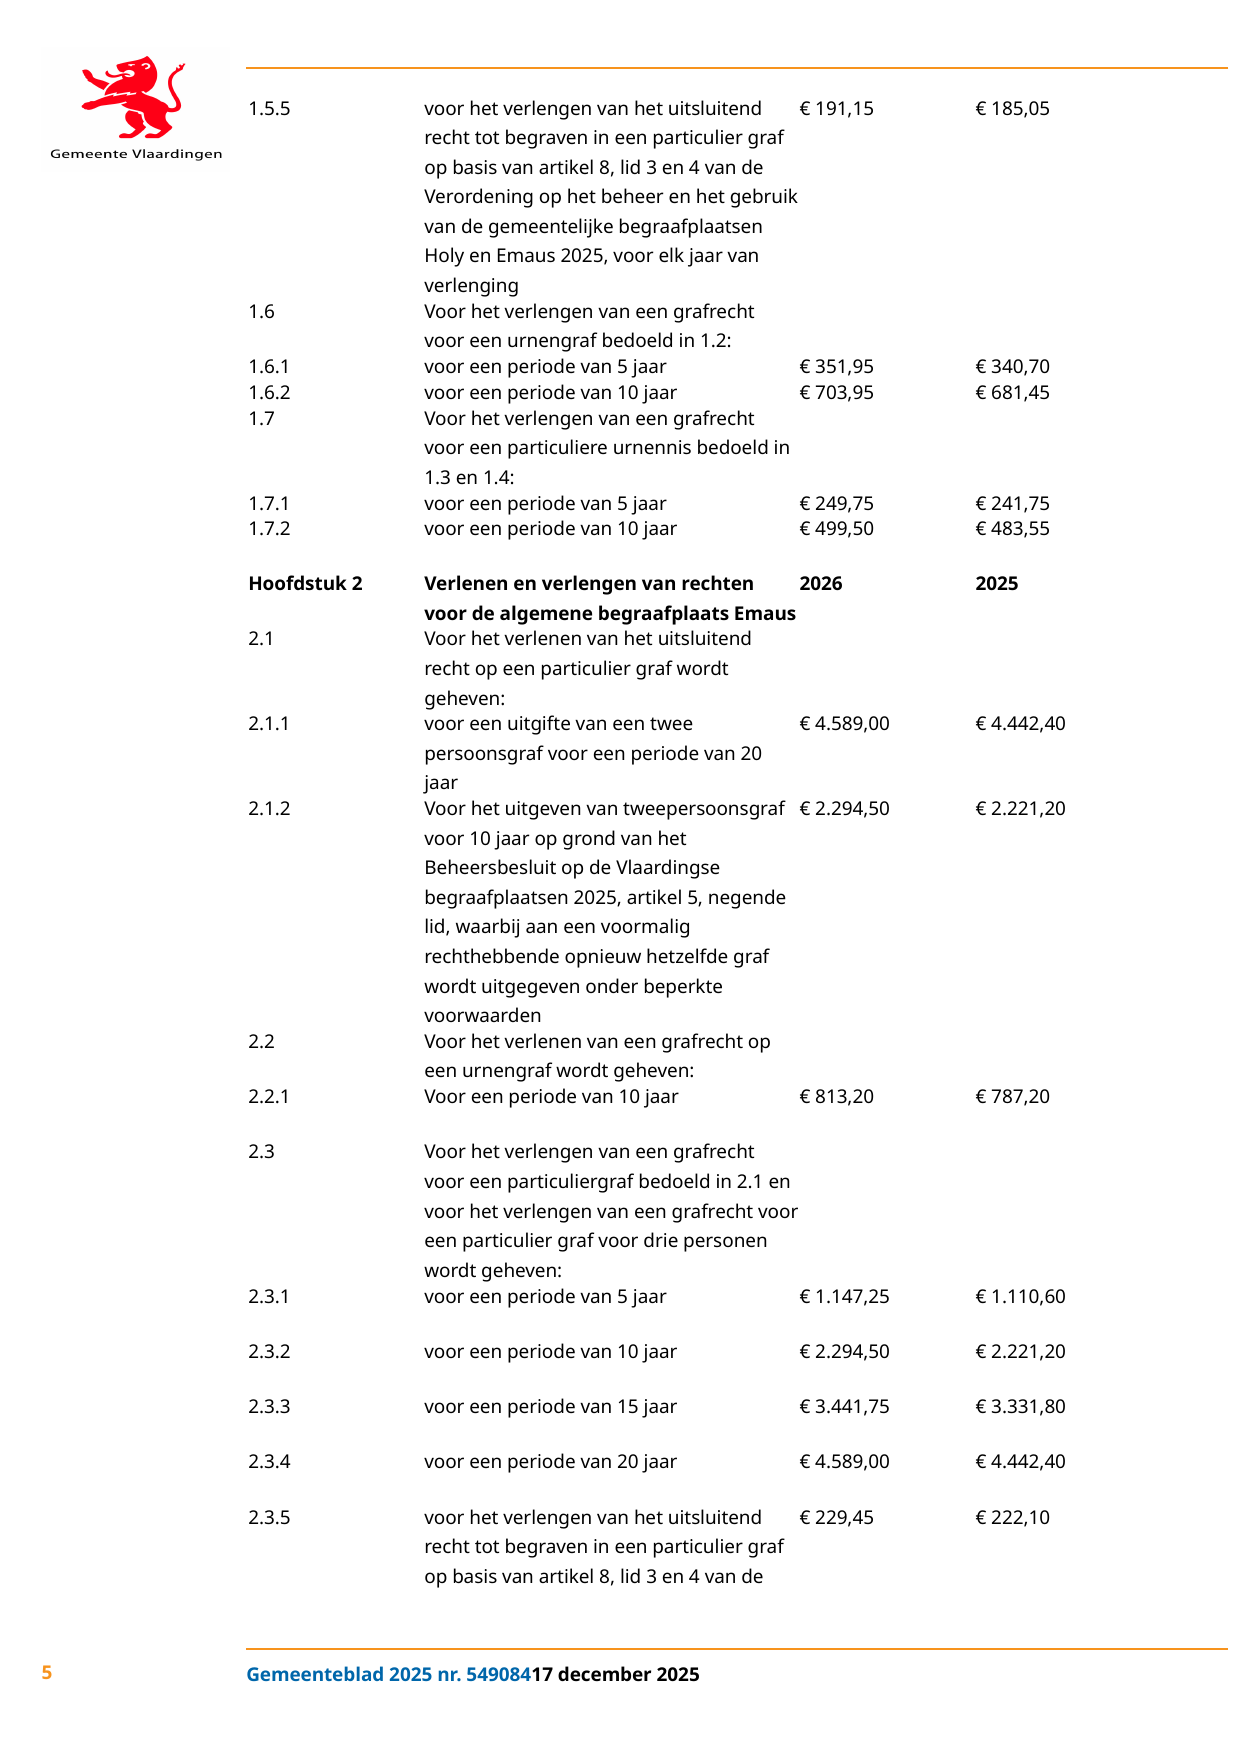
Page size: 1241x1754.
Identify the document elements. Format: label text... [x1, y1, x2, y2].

table_cell Voor het verlengen van een grafrecht voor een particuliere urnennis bedoeld in 1.3 en 1.4: [424, 405, 799, 490]
table_header Verlenen en verlengen van rechten voor de algemene begraafplaats Emaus [424, 570, 799, 626]
table_cell [975, 1028, 1152, 1083]
table_cell 2.3 [248, 1139, 424, 1283]
table_cell [975, 626, 1152, 710]
table_cell € 2.221,20 [975, 795, 1152, 1028]
table_cell € 1.147,25 [799, 1283, 975, 1338]
table_cell voor het verlengen van het uitsluitend recht tot begraven in een particulier graf op basis van artikel 8, lid 3 en 4 van de [424, 1504, 799, 1589]
table_cell € 2.294,50 [799, 795, 975, 1028]
table_cell 2.3.3 [248, 1394, 424, 1449]
table_cell € 185,05 [975, 95, 1152, 298]
table_cell Voor een periode van 10 jaar [424, 1084, 799, 1139]
table_cell 1.7 [248, 405, 424, 490]
table_cell [975, 405, 1152, 490]
table_cell Voor het verlenen van een grafrecht op een urnengraf wordt geheven: [424, 1028, 799, 1083]
table_cell € 3.441,75 [799, 1394, 975, 1449]
table_cell 2.1 [248, 626, 424, 710]
table_cell € 4.589,00 [799, 1449, 975, 1504]
table_cell 2.2 [248, 1028, 424, 1083]
table_cell € 4.442,40 [975, 710, 1152, 795]
table_cell voor een periode van 10 jaar [424, 1338, 799, 1393]
table_cell 2.1.1 [248, 710, 424, 795]
table_cell 1.6 [248, 298, 424, 353]
table_cell € 229,45 [799, 1504, 975, 1589]
table_cell € 2.221,20 [975, 1338, 1152, 1393]
table_cell [424, 541, 799, 567]
table_cell € 483,55 [975, 515, 1152, 541]
table_cell 1.6.1 [248, 353, 424, 379]
table_cell 2.1.2 [248, 795, 424, 1028]
table_cell voor het verlengen van het uitsluitend recht tot begraven in een particulier graf op basis van artikel 8, lid 3 en 4 van de Verordening op het beheer en het gebruik van de gemeentelijke begraafplaatsen Holy en Emaus 2025, voor elk jaar van verlenging [424, 95, 799, 298]
table_cell voor een periode van 15 jaar [424, 1394, 799, 1449]
table_cell voor een periode van 10 jaar [424, 515, 799, 541]
table_cell € 191,15 [799, 95, 975, 298]
table_cell 2.2.1 [248, 1084, 424, 1139]
table_header 2026 [799, 570, 975, 626]
table_cell [975, 541, 1152, 567]
table_cell € 1.110,60 [975, 1283, 1152, 1338]
table_header Hoofdstuk 2 [248, 570, 424, 626]
table_cell 2.3.2 [248, 1338, 424, 1393]
table_cell € 813,20 [799, 1084, 975, 1139]
table_cell € 3.331,80 [975, 1394, 1152, 1449]
table_cell € 351,95 [799, 353, 975, 379]
table_cell [975, 1139, 1152, 1283]
table_cell 1.6.2 [248, 379, 424, 405]
table_cell voor een uitgifte van een twee persoonsgraf voor een periode van 20 jaar [424, 710, 799, 795]
table_cell [799, 1139, 975, 1283]
table_cell 1.5.5 [248, 95, 424, 298]
table_cell € 4.442,40 [975, 1449, 1152, 1504]
table_cell 2.3.5 [248, 1504, 424, 1589]
table_cell [975, 298, 1152, 353]
table_cell € 499,50 [799, 515, 975, 541]
table_cell 1.7.1 [248, 490, 424, 515]
table_cell 2.3.4 [248, 1449, 424, 1504]
table_cell € 681,45 [975, 379, 1152, 405]
table_cell [799, 626, 975, 710]
table_cell Voor het uitgeven van tweepersoonsgraf voor 10 jaar op grond van het Beheersbesluit op de Vlaardingse begraafplaatsen 2025, artikel 5, negende lid, waarbij aan een voormalig rechthebbende opnieuw hetzelfde graf wordt uitgegeven onder beperkte voorwaarden [424, 795, 799, 1028]
table_cell Voor het verlengen van een grafrecht voor een particuliergraf bedoeld in 2.1 en voor het verlengen van een grafrecht voor een particulier graf voor drie personen wordt geheven: [424, 1139, 799, 1283]
table_cell € 241,75 [975, 490, 1152, 515]
table_cell 2.3.1 [248, 1283, 424, 1338]
table_header 2025 [975, 570, 1152, 626]
table_cell [799, 541, 975, 567]
picture [41, 47, 231, 172]
table_cell Voor het verlenen van het uitsluitend recht op een particulier graf wordt geheven: [424, 626, 799, 710]
table_cell € 4.589,00 [799, 710, 975, 795]
table_cell voor een periode van 20 jaar [424, 1449, 799, 1504]
table_cell voor een periode van 5 jaar [424, 490, 799, 515]
table_cell Voor het verlengen van een grafrecht voor een urnengraf bedoeld in 1.2: [424, 298, 799, 353]
table_cell € 703,95 [799, 379, 975, 405]
table_cell € 340,70 [975, 353, 1152, 379]
table_cell voor een periode van 5 jaar [424, 1283, 799, 1338]
table_cell € 249,75 [799, 490, 975, 515]
table_cell voor een periode van 5 jaar [424, 353, 799, 379]
table_cell € 2.294,50 [799, 1338, 975, 1393]
table_cell [799, 298, 975, 353]
table_cell [799, 405, 975, 490]
table_cell 1.7.2 [248, 515, 424, 541]
table_cell [799, 1028, 975, 1083]
table_cell € 787,20 [975, 1084, 1152, 1139]
table_cell [248, 541, 424, 567]
table_cell voor een periode van 10 jaar [424, 379, 799, 405]
table_cell € 222,10 [975, 1504, 1152, 1589]
